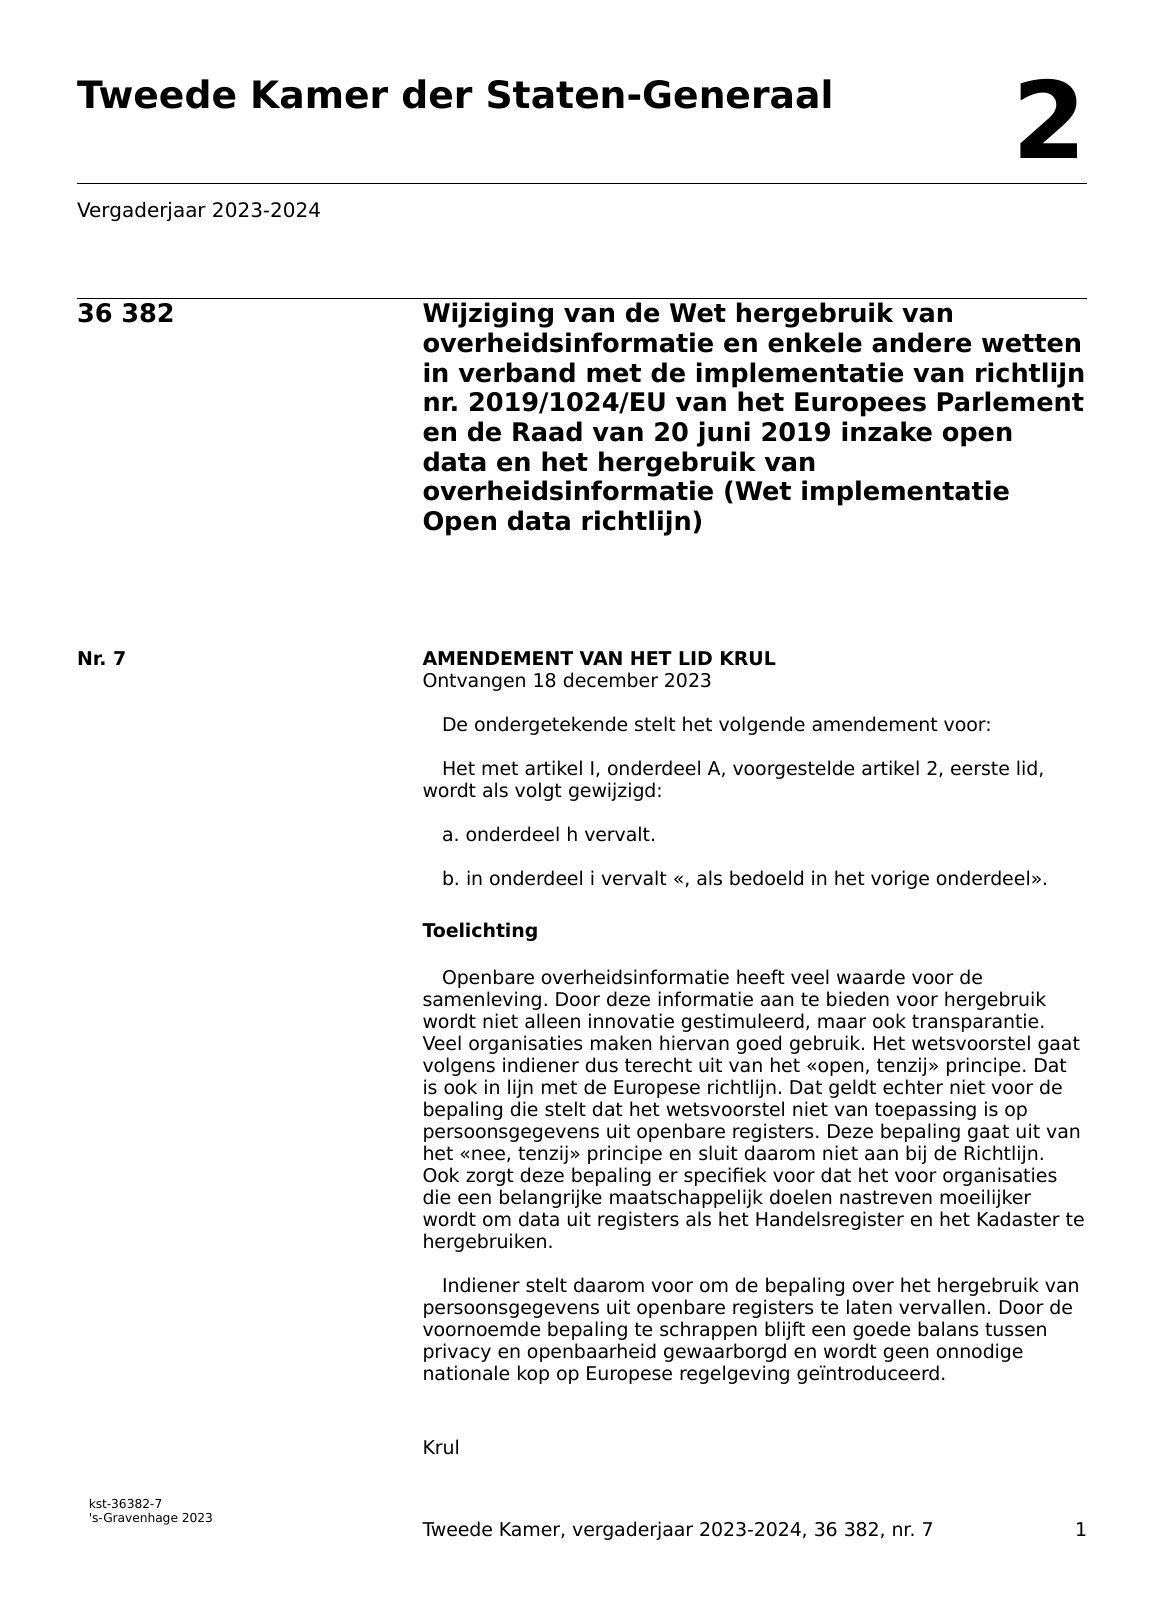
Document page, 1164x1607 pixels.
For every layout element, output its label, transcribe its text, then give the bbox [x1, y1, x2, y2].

table_header 2 [886, 59, 1087, 183]
text Krul [422, 1415, 1087, 1459]
text Indiener stelt daarom voor om de bepaling over het hergebruik van persoonsgegevens uit openbare registers te laten vervallen. Door de voornoemde bepaling te schrappen blijft een goede balans tussen privacy en openbaarheid gewaarborgd en wordt geen onnodige nationale kop op Europese regelgeving geïntroduceerd. [422, 1275, 1087, 1385]
table_header Tweede Kamer der Staten-Generaal [77, 59, 886, 183]
text Openbare overheidsinformatie heeft veel waarde voor de samenleving. Door deze informatie aan te bieden voor hergebruik wordt niet alleen innovatie gestimuleerd, maar ook transparantie. Veel organisaties maken hiervan goed gebruik. Het wetsvoorstel gaat volgens indiener dus terecht uit van het «open, tenzij» principe. Dat is ook in lijn met de Europese richtlijn. Dat geldt echter niet voor de bepaling die stelt dat het wetsvoorstel niet van toepassing is op persoonsgegevens uit openbare registers. Deze bepaling gaat uit van het «nee, tenzij» principe en sluit daarom niet aan bij de Richtlijn. Ook zorgt deze bepaling er specifiek voor dat het voor organisaties die een belangrijke maatschappelijk doelen nastreven moeilijker wordt om data uit registers als het Handelsregister en het Kadaster te hergebruiken. [422, 967, 1087, 1253]
subtitle Nr. 7 AMENDEMENT VAN HET LID KRUL [77, 647, 1087, 669]
text b. in onderdeel i vervalt «, als bedoeld in het vorige onderdeel». [422, 868, 1087, 890]
text Ontvangen 18 december 2023 [422, 669, 1087, 691]
subtitle Toelichting [422, 920, 1087, 942]
text Het met artikel I, onderdeel A, voorgestelde artikel 2, eerste lid, wordt als volgt gewijzigd: [422, 758, 1087, 802]
text De ondergetekende stelt het volgende amendement voor: [422, 714, 1087, 736]
subtitle 36 382 Wijziging van de Wet hergebruik van overheidsinformatie en enkele andere wetten in verband met de implementatie van richtlijn nr. 2019/1024/EU van het Europees Parlement en de Raad van 20 juni 2019 inzake open data en het hergebruik van overheidsinformatie (Wet implementatie Open data richtlijn) [77, 299, 1087, 536]
text 's-Gravenhage 2023 [88, 1511, 323, 1525]
text a. onderdeel h vervalt. [422, 824, 1087, 846]
table_cell Vergaderjaar 2023-2024 [77, 184, 1087, 298]
text kst-36382-7 [88, 1497, 323, 1511]
